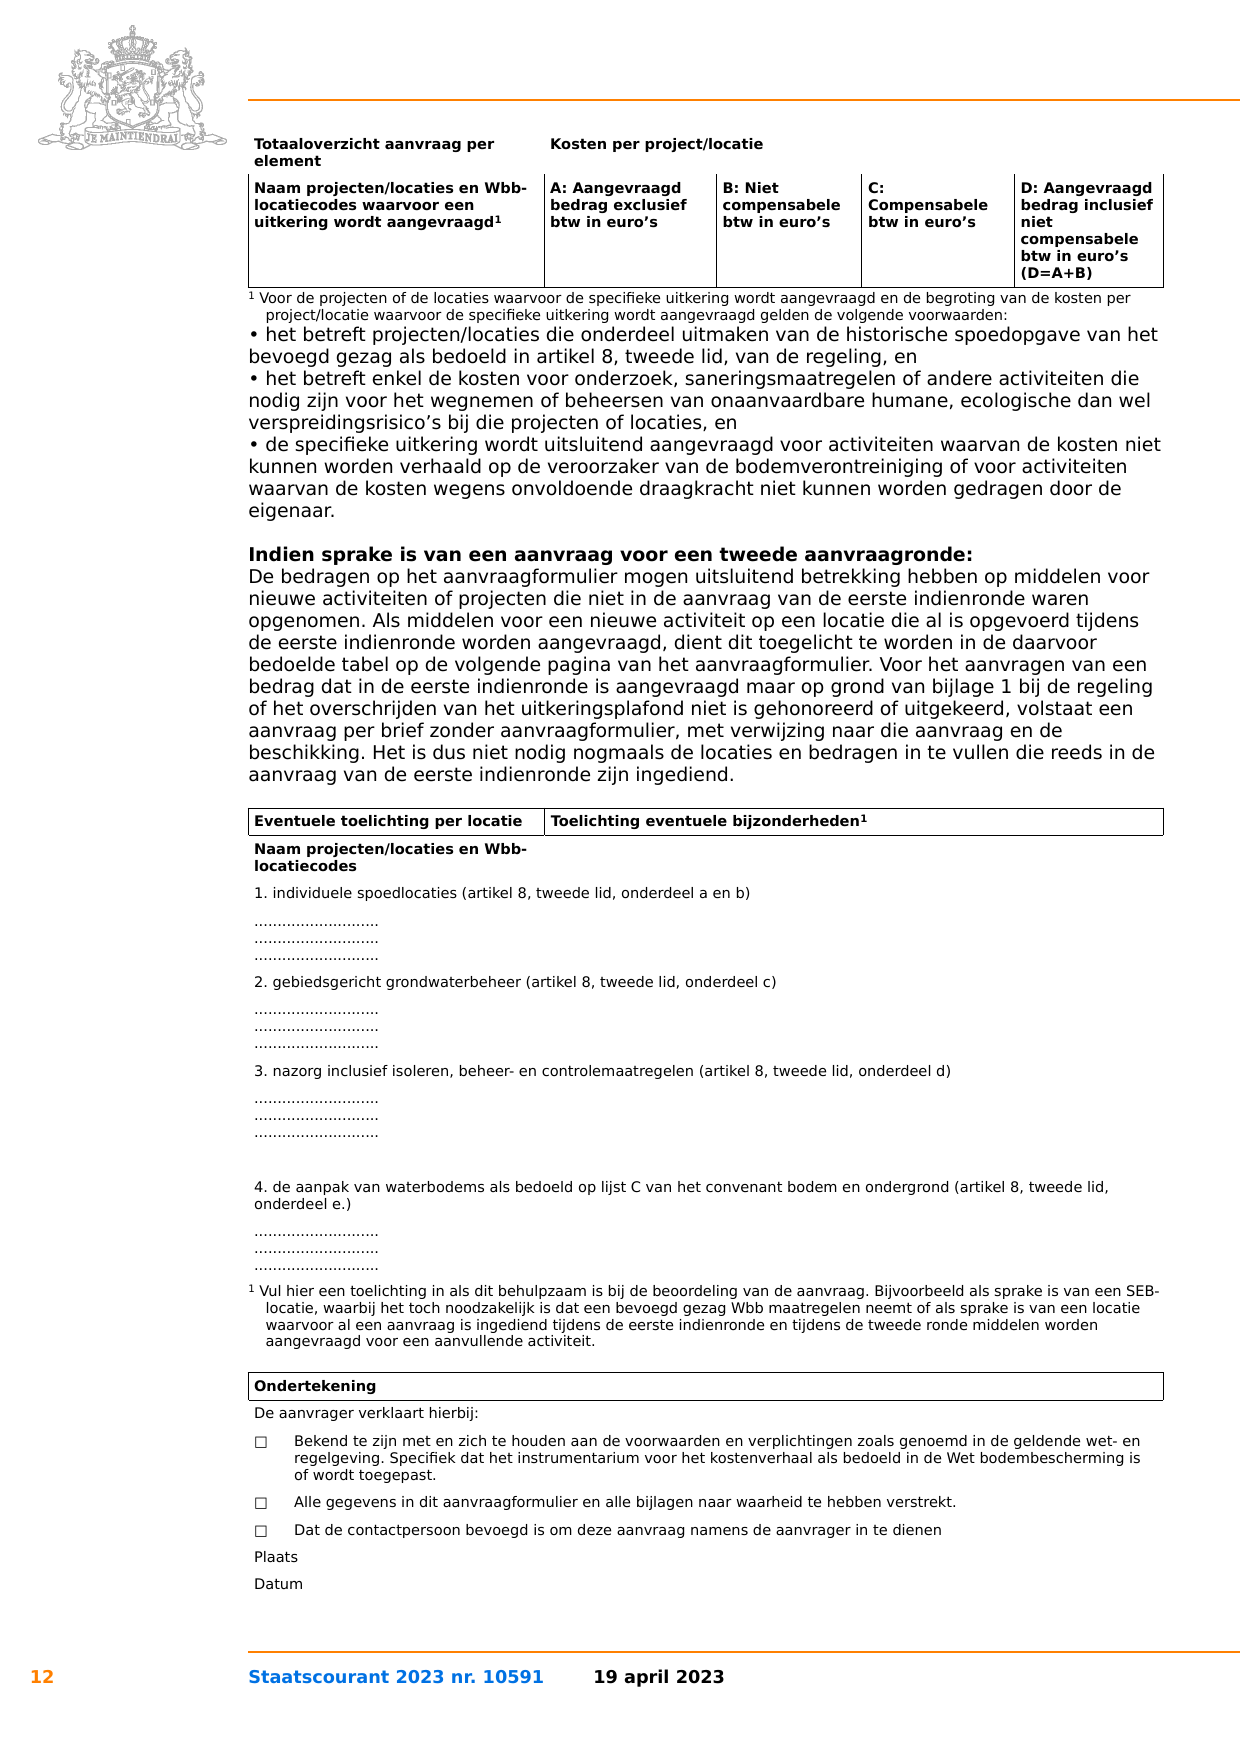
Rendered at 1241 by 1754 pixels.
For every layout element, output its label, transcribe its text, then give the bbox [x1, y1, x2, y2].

table_cell □ [249, 1489, 287, 1516]
table_cell ........................... ........................... ........................... [249, 997, 544, 1057]
table_cell Bekend te zijn met en zich te houden aan de voorwaarden en verplichtingen zoals genoemd in de geldende wet- en regelgeving. Specifiek dat het instrumentarium voor het kostenverhaal als bedoeld in de Wet bodembescherming is of wordt toegepast. [288, 1428, 1163, 1488]
table_cell [249, 1147, 1163, 1173]
table_cell ........................... ........................... ........................... [249, 1219, 544, 1279]
table_cell □ [249, 1428, 287, 1488]
table_header Totaaloverzicht aanvraag per element [249, 131, 544, 174]
table_cell □ [249, 1517, 287, 1543]
table_cell 3. nazorg inclusief isoleren, beheer- en controlemaatregelen (artikel 8, tweede lid, onderdeel d) [249, 1058, 1163, 1084]
table_header Kosten per project/locatie [545, 131, 1163, 174]
table_cell Dat de contactpersoon bevoegd is om deze aanvraag namens de aanvrager in te dienen [288, 1517, 1163, 1543]
table_cell Datum [249, 1571, 533, 1598]
table_cell Alle gegevens in dit aanvraagformulier en alle bijlagen naar waarheid te hebben verstrekt. [288, 1489, 1163, 1516]
text • de specifieke uitkering wordt uitsluitend aangevraagd voor activiteiten waarvan de kosten niet kunnen worden verhaald op de veroorzaker van de bodemverontreiniging of voor activiteiten waarvan de kosten wegens onvoldoende draagkracht niet kunnen worden gedragen door de eigenaar. [248, 434, 1163, 522]
table_cell ........................... ........................... ........................... [249, 1085, 544, 1146]
text De bedragen op het aanvraagformulier mogen uitsluitend betrekking hebben op middelen voor nieuwe activiteiten of projecten die niet in de aanvraag van de eerste indienronde waren opgenomen. Als middelen voor een nieuwe activiteit op een locatie die al is opgevoerd tijdens de eerste indienronde worden aangevraagd, dient dit toegelicht te worden in de daarvoor bedoelde tabel op de volgende pagina van het aanvraagformulier. Voor het aanvragen van een bedrag dat in de eerste indienronde is aangevraagd maar op grond van bijlage 1 bij de regeling of het overschrijden van het uitkeringsplafond niet is gehonoreerd of uitgekeerd, volstaat een aanvraag per brief zonder aanvraagformulier, met verwijzing naar die aanvraag en de beschikking. Het is dus niet nodig nogmaals de locaties en bedragen in te vullen die reeds in de aanvraag van de eerste indienronde zijn ingediend. [248, 566, 1163, 786]
table_cell B: Niet compensabele btw in euro’s [717, 175, 861, 287]
table_cell 1 Vul hier een toelichting in als dit behulpzaam is bij de beoordeling van de aanvraag. Bijvoorbeeld als sprake is van een SEB-locatie, waarbij het toch noodzakelijk is dat een bevoegd gezag Wbb maatregelen neemt of als sprake is van een locatie waarvoor al een aanvraag is ingediend tijdens de eerste indienronde en tijdens de tweede ronde middelen worden aangevraagd voor een aanvullende activiteit. [248, 1280, 1163, 1350]
table_cell 1. individuele spoedlocaties (artikel 8, tweede lid, onderdeel a en b) [249, 880, 1163, 907]
table_cell [545, 908, 1163, 968]
table_cell Naam projecten/locaties en Wbb-locatiecodes waarvoor een uitkering wordt aangevraagd1 [249, 175, 544, 287]
table_cell 1 Voor de projecten of de locaties waarvoor de specifieke uitkering wordt aangevraagd en de begroting van de kosten per project/locatie waarvoor de specifieke uitkering wordt aangevraagd gelden de volgende voorwaarden: [248, 288, 1163, 324]
text Indien sprake is van een aanvraag voor een tweede aanvraagronde: [248, 544, 1163, 566]
text • het betreft projecten/locaties die onderdeel uitmaken van de historische spoedopgave van het bevoegd gezag als bedoeld in artikel 8, tweede lid, van de regeling, en [248, 324, 1163, 368]
table_cell Naam projecten/locaties en Wbb-locatiecodes [249, 836, 544, 879]
table_cell [545, 997, 1163, 1057]
table_cell De aanvrager verklaart hierbij: [249, 1401, 1163, 1427]
table_header Eventuele toelichting per locatie [249, 809, 544, 835]
text • het betreft enkel de kosten voor onderzoek, saneringsmaatregelen of andere activiteiten die nodig zijn voor het wegnemen of beheersen van onaanvaardbare humane, ecologische dan wel verspreidingsrisico’s bij die projecten of locaties, en [248, 368, 1163, 434]
table_cell [545, 1085, 1163, 1146]
table_cell D: Aangevraagd bedrag inclusief niet compensabele btw in euro’s (D=A+B) [1015, 175, 1163, 287]
table_cell 4. de aanpak van waterbodems als bedoeld op lijst C van het convenant bodem en ondergrond (artikel 8, tweede lid, onderdeel e.) [249, 1174, 1163, 1217]
table_header Ondertekening [249, 1373, 1163, 1399]
table_cell 2. gebiedsgericht grondwaterbeheer (artikel 8, tweede lid, onderdeel c) [249, 969, 1163, 996]
picture [38, 25, 227, 150]
table_header Toelichting eventuele bijzonderheden1 [545, 809, 1163, 835]
table_cell ........................... ........................... ........................... [249, 908, 544, 968]
table_cell [534, 1571, 1163, 1598]
table_cell A: Aangevraagd bedrag exclusief btw in euro’s [545, 175, 716, 287]
table_cell [534, 1544, 1163, 1570]
table_cell C: Compensabele btw in euro’s [862, 175, 1014, 287]
table_cell Plaats [249, 1544, 533, 1570]
table_cell [545, 1219, 1163, 1279]
table_cell [545, 836, 1163, 879]
